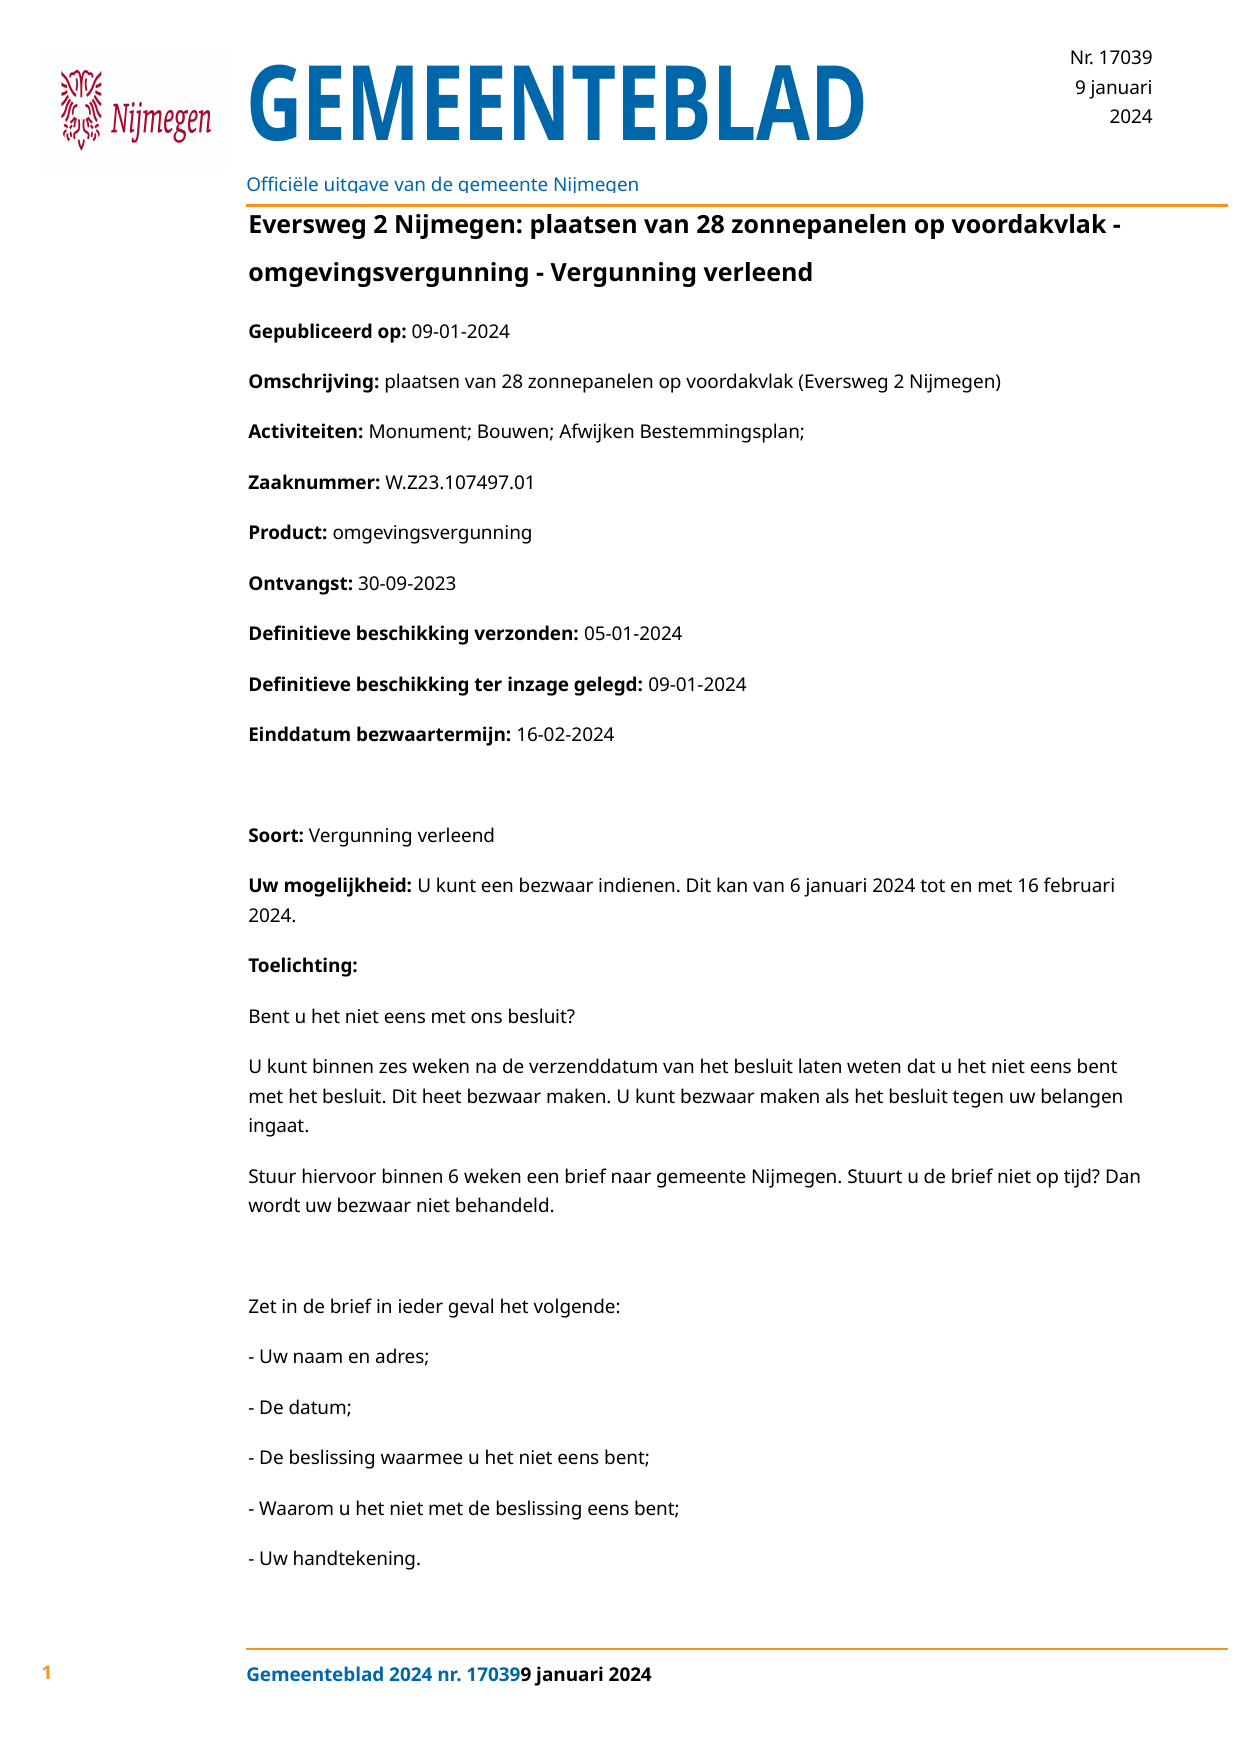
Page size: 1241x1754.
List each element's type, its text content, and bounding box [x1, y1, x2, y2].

text Ontvangst: 30-09-2023 [248, 570, 1152, 596]
text Zet in de brief in ieder geval het volgende: [248, 1293, 1152, 1319]
text Soort: Vergunning verleend [248, 822, 1152, 848]
picture [41, 47, 231, 172]
text Gepubliceerd op: 09-01-2024 [248, 318, 1152, 344]
text Eversweg 2 Nijmegen: plaatsen van 28 zonnepanelen op voordakvlak - omgevingsvergunning - Vergunning verleend [248, 207, 1152, 288]
text Einddatum bezwaartermijn: 16-02-2024 [248, 721, 1152, 747]
text Toelichting: [248, 952, 1152, 978]
text - Uw naam en adres; [248, 1344, 1152, 1369]
text Definitieve beschikking ter inzage gelegd: 09-01-2024 [248, 671, 1152, 697]
text Uw mogelijkheid: U kunt een bezwaar indienen. Dit kan van 6 januari 2024 tot en met 16 februari 2024. [248, 872, 1152, 928]
text - Waarom u het niet met de beslissing eens bent; [248, 1495, 1152, 1521]
text Omschrijving: plaatsen van 28 zonnepanelen op voordakvlak (Eversweg 2 Nijmegen) [248, 368, 1152, 394]
text Product: omgevingsvergunning [248, 519, 1152, 545]
text U kunt binnen zes weken na de verzenddatum van het besluit laten weten dat u het niet eens bent met het besluit. Dit heet bezwaar maken. U kunt bezwaar maken als het besluit tegen uw belangen ingaat. [248, 1053, 1152, 1138]
text - De datum; [248, 1394, 1152, 1420]
text Bent u het niet eens met ons besluit? [248, 1003, 1152, 1029]
text Definitieve beschikking verzonden: 05-01-2024 [248, 620, 1152, 646]
text Stuur hiervoor binnen 6 weken een brief naar gemeente Nijmegen. Stuurt u de brief niet op tijd? Dan wordt uw bezwaar niet behandeld. [248, 1163, 1152, 1218]
text Zaaknummer: W.Z23.107497.01 [248, 469, 1152, 495]
text - Uw handtekening. [248, 1545, 1152, 1571]
text - De beslissing waarmee u het niet eens bent; [248, 1444, 1152, 1470]
text Activiteiten: Monument; Bouwen; Afwijken Bestemmingsplan; [248, 419, 1152, 444]
